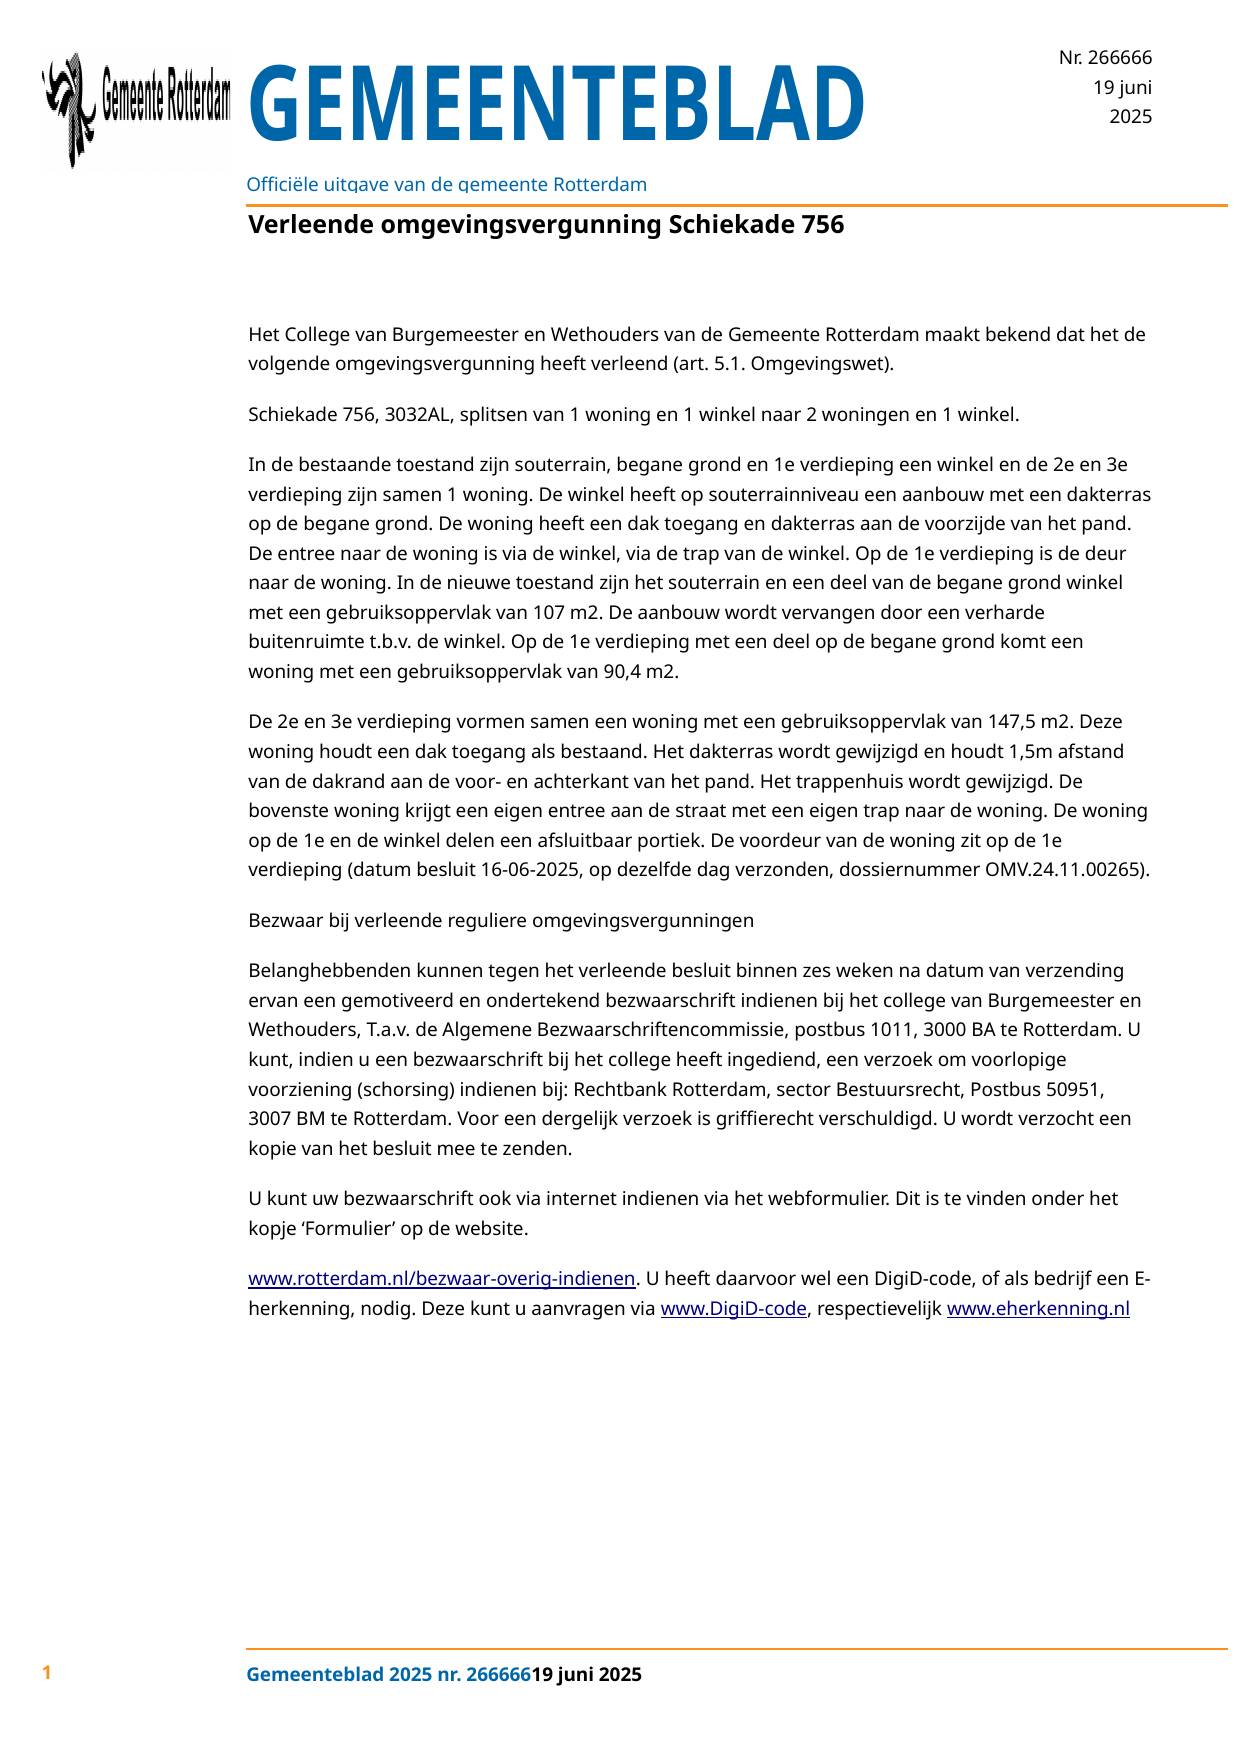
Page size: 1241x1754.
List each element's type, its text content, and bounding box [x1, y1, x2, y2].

text Het College van Burgemeester en Wethouders van de Gemeente Rotterdam maakt bekend dat het de volgende omgevingsvergunning heeft verleend (art. 5.1. Omgevingswet). [248, 321, 1152, 376]
picture [41, 47, 231, 172]
text www.rotterdam.nl/bezwaar-overig-indienen. U heeft daarvoor wel een DigiD-code, of als bedrijf een E-herkenning, nodig. Deze kunt u aanvragen via www.DigiD-code, respectievelijk www.eherkenning.nl [248, 1265, 1152, 1321]
text Belanghebbenden kunnen tegen het verleende besluit binnen zes weken na datum van verzending ervan een gemotiveerd en ondertekend bezwaarschrift indienen bij het college van Burgemeester en Wethouders, T.a.v. de Algemene Bezwaarschriftencommissie, postbus 1011, 3000 BA te Rotterdam. U kunt, indien u een bezwaarschrift bij het college heeft ingediend, een verzoek om voorlopige voorziening (schorsing) indienen bij: Rechtbank Rotterdam, sector Bestuursrecht, Postbus 50951, 3007 BM te Rotterdam. Voor een dergelijk verzoek is griffierecht verschuldigd. U wordt verzocht een kopie van het besluit mee te zenden. [248, 957, 1152, 1161]
text Bezwaar bij verleende reguliere omgevingsvergunningen [248, 907, 1152, 933]
text Verleende omgevingsvergunning Schiekade 756 [248, 207, 1152, 241]
text Schiekade 756, 3032AL, splitsen van 1 woning en 1 winkel naar 2 woningen en 1 winkel. [248, 401, 1152, 426]
text De 2e en 3e verdieping vormen samen een woning met een gebruiksoppervlak van 147,5 m2. Deze woning houdt een dak toegang als bestaand. Het dakterras wordt gewijzigd en houdt 1,5m afstand van de dakrand aan de voor- en achterkant van het pand. Het trappenhuis wordt gewijzigd. De bovenste woning krijgt een eigen entree aan de straat met een eigen trap naar de woning. De woning op de 1e en de winkel delen een afsluitbaar portiek. De voordeur van de woning zit op de 1e verdieping (datum besluit 16-06-2025, op dezelfde dag verzonden, dossiernummer OMV.24.11.00265). [248, 709, 1152, 882]
text U kunt uw bezwaarschrift ook via internet indienen via het webformulier. Dit is te vinden onder het kopje ‘Formulier’ op de website. [248, 1185, 1152, 1241]
text In de bestaande toestand zijn souterrain, begane grond en 1e verdieping een winkel en de 2e en 3e verdieping zijn samen 1 woning. De winkel heeft op souterrainniveau een aanbouw met een dakterras op de begane grond. De woning heeft een dak toegang en dakterras aan de voorzijde van het pand. De entree naar de woning is via de winkel, via de trap van de winkel. Op de 1e verdieping is de deur naar de woning. In de nieuwe toestand zijn het souterrain en een deel van de begane grond winkel met een gebruiksoppervlak van 107 m2. De aanbouw wordt vervangen door een verharde buitenruimte t.b.v. de winkel. Op de 1e verdieping met een deel op de begane grond komt een woning met een gebruiksoppervlak van 90,4 m2. [248, 451, 1152, 684]
